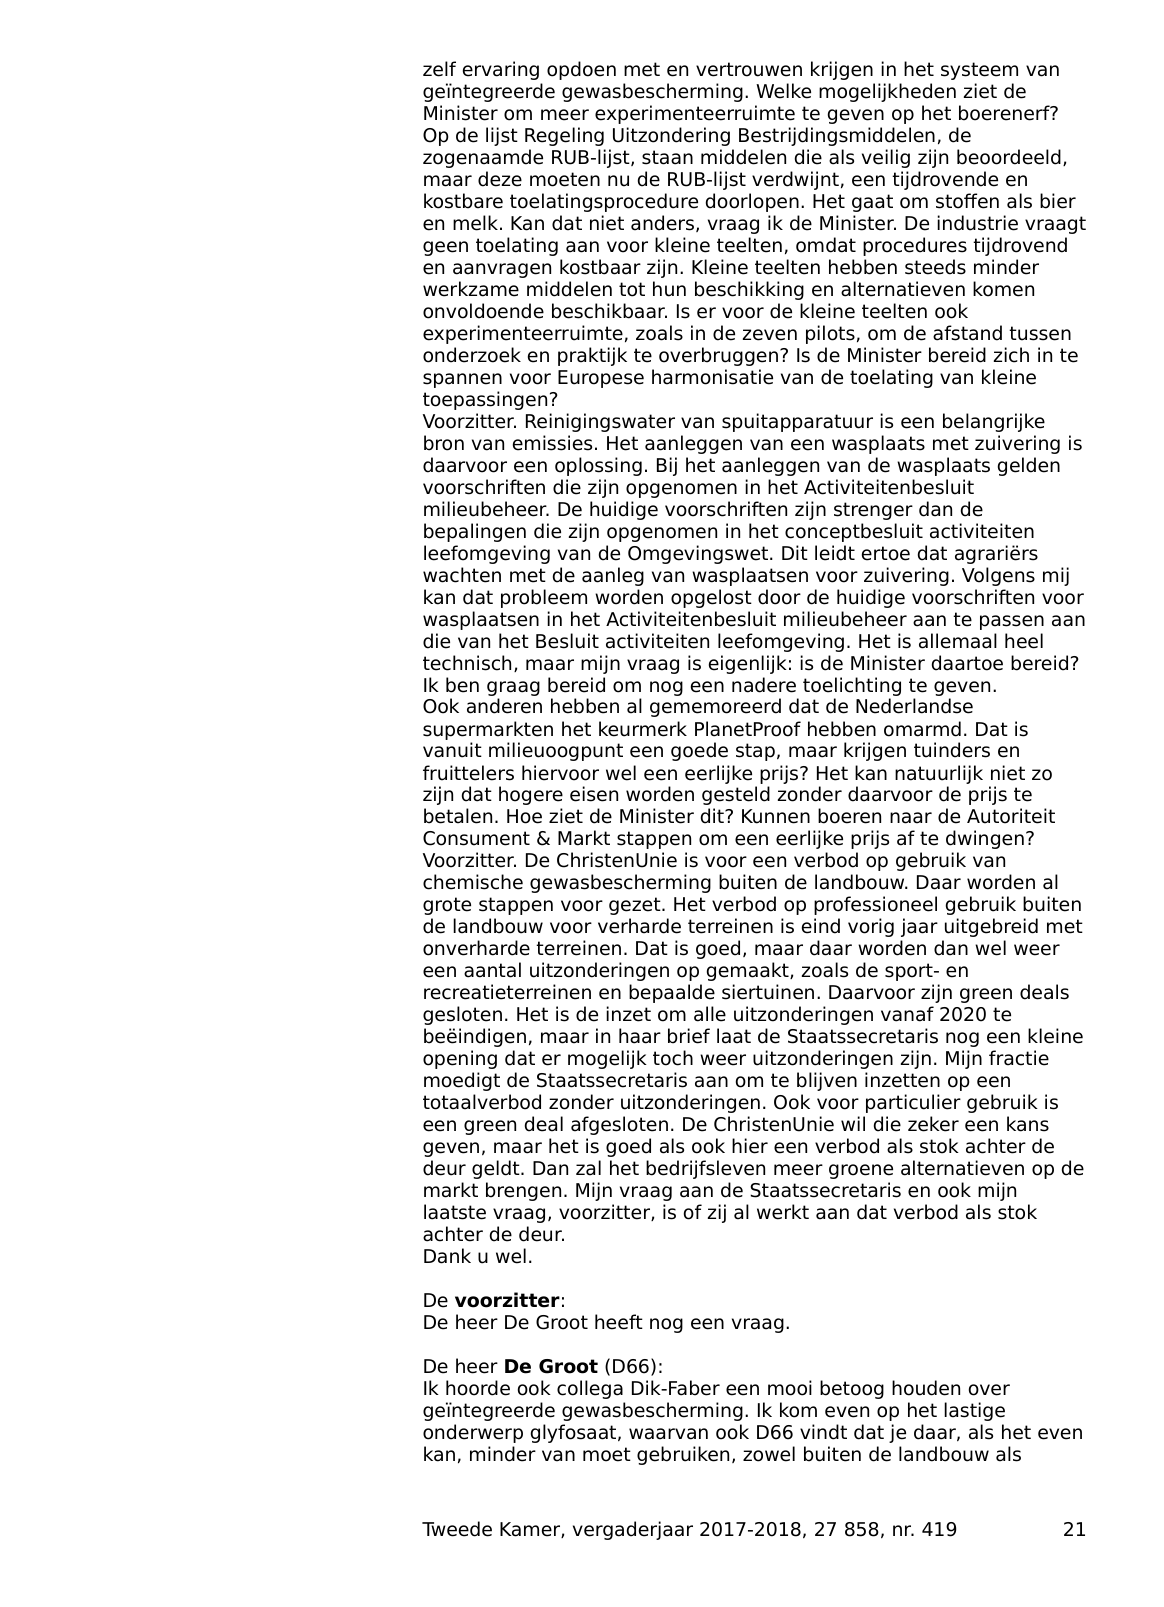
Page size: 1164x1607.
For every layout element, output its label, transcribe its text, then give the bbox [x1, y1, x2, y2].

text zelf ervaring opdoen met en vertrouwen krijgen in het systeem van geïntegreerde gewasbescherming. Welke mogelijkheden ziet de Minister om meer experimenteerruimte te geven op het boerenerf? [422, 59, 1087, 125]
text De voorzitter: [422, 1290, 1087, 1312]
text Ook anderen hebben al gememoreerd dat de Nederlandse supermarkten het keurmerk PlanetProof hebben omarmd. Dat is vanuit milieuoogpunt een goede stap, maar krijgen tuinders en fruittelers hiervoor wel een eerlijke prijs? Het kan natuurlijk niet zo zijn dat hogere eisen worden gesteld zonder daarvoor de prijs te betalen. Hoe ziet de Minister dit? Kunnen boeren naar de Autoriteit Consument & Markt stappen om een eerlijke prijs af te dwingen? [422, 696, 1087, 850]
text Op de lijst Regeling Uitzondering Bestrijdingsmiddelen, de zogenaamde RUB-lijst, staan middelen die als veilig zijn beoordeeld, maar deze moeten nu de RUB-lijst verdwijnt, een tijdrovende en kostbare toelatingsprocedure doorlopen. Het gaat om stoffen als bier en melk. Kan dat niet anders, vraag ik de Minister. De industrie vraagt geen toelating aan voor kleine teelten, omdat procedures tijdrovend en aanvragen kostbaar zijn. Kleine teelten hebben steeds minder werkzame middelen tot hun beschikking en alternatieven komen onvoldoende beschikbaar. Is er voor de kleine teelten ook experimenteerruimte, zoals in de zeven pilots, om de afstand tussen onderzoek en praktijk te overbruggen? Is de Minister bereid zich in te spannen voor Europese harmonisatie van de toelating van kleine toepassingen? [422, 125, 1087, 411]
text Ik hoorde ook collega Dik-Faber een mooi betoog houden over geïntegreerde gewasbescherming. Ik kom even op het lastige onderwerp glyfosaat, waarvan ook D66 vindt dat je daar, als het even kan, minder van moet gebruiken, zowel buiten de landbouw als [422, 1378, 1087, 1466]
text De heer De Groot heeft nog een vraag. [422, 1312, 1087, 1334]
text Dank u wel. [422, 1246, 1087, 1268]
text De heer De Groot (D66): [422, 1356, 1087, 1378]
text Voorzitter. Reinigingswater van spuitapparatuur is een belangrijke bron van emissies. Het aanleggen van een wasplaats met zuivering is daarvoor een oplossing. Bij het aanleggen van de wasplaats gelden voorschriften die zijn opgenomen in het Activiteitenbesluit milieubeheer. De huidige voorschriften zijn strenger dan de bepalingen die zijn opgenomen in het conceptbesluit activiteiten leefomgeving van de Omgevingswet. Dit leidt ertoe dat agrariërs wachten met de aanleg van wasplaatsen voor zuivering. Volgens mij kan dat probleem worden opgelost door de huidige voorschriften voor wasplaatsen in het Activiteitenbesluit milieubeheer aan te passen aan die van het Besluit activiteiten leefomgeving. Het is allemaal heel technisch, maar mijn vraag is eigenlijk: is de Minister daartoe bereid? Ik ben graag bereid om nog een nadere toelichting te geven. [422, 411, 1087, 696]
text Voorzitter. De ChristenUnie is voor een verbod op gebruik van chemische gewasbescherming buiten de landbouw. Daar worden al grote stappen voor gezet. Het verbod op professioneel gebruik buiten de landbouw voor verharde terreinen is eind vorig jaar uitgebreid met onverharde terreinen. Dat is goed, maar daar worden dan wel weer een aantal uitzonderingen op gemaakt, zoals de sport- en recreatieterreinen en bepaalde siertuinen. Daarvoor zijn green deals gesloten. Het is de inzet om alle uitzonderingen vanaf 2020 te beëindigen, maar in haar brief laat de Staatssecretaris nog een kleine opening dat er mogelijk toch weer uitzonderingen zijn. Mijn fractie moedigt de Staatssecretaris aan om te blijven inzetten op een totaalverbod zonder uitzonderingen. Ook voor particulier gebruik is een green deal afgesloten. De ChristenUnie wil die zeker een kans geven, maar het is goed als ook hier een verbod als stok achter de deur geldt. Dan zal het bedrijfsleven meer groene alternatieven op de markt brengen. Mijn vraag aan de Staatssecretaris en ook mijn laatste vraag, voorzitter, is of zij al werkt aan dat verbod als stok achter de deur. [422, 850, 1087, 1246]
